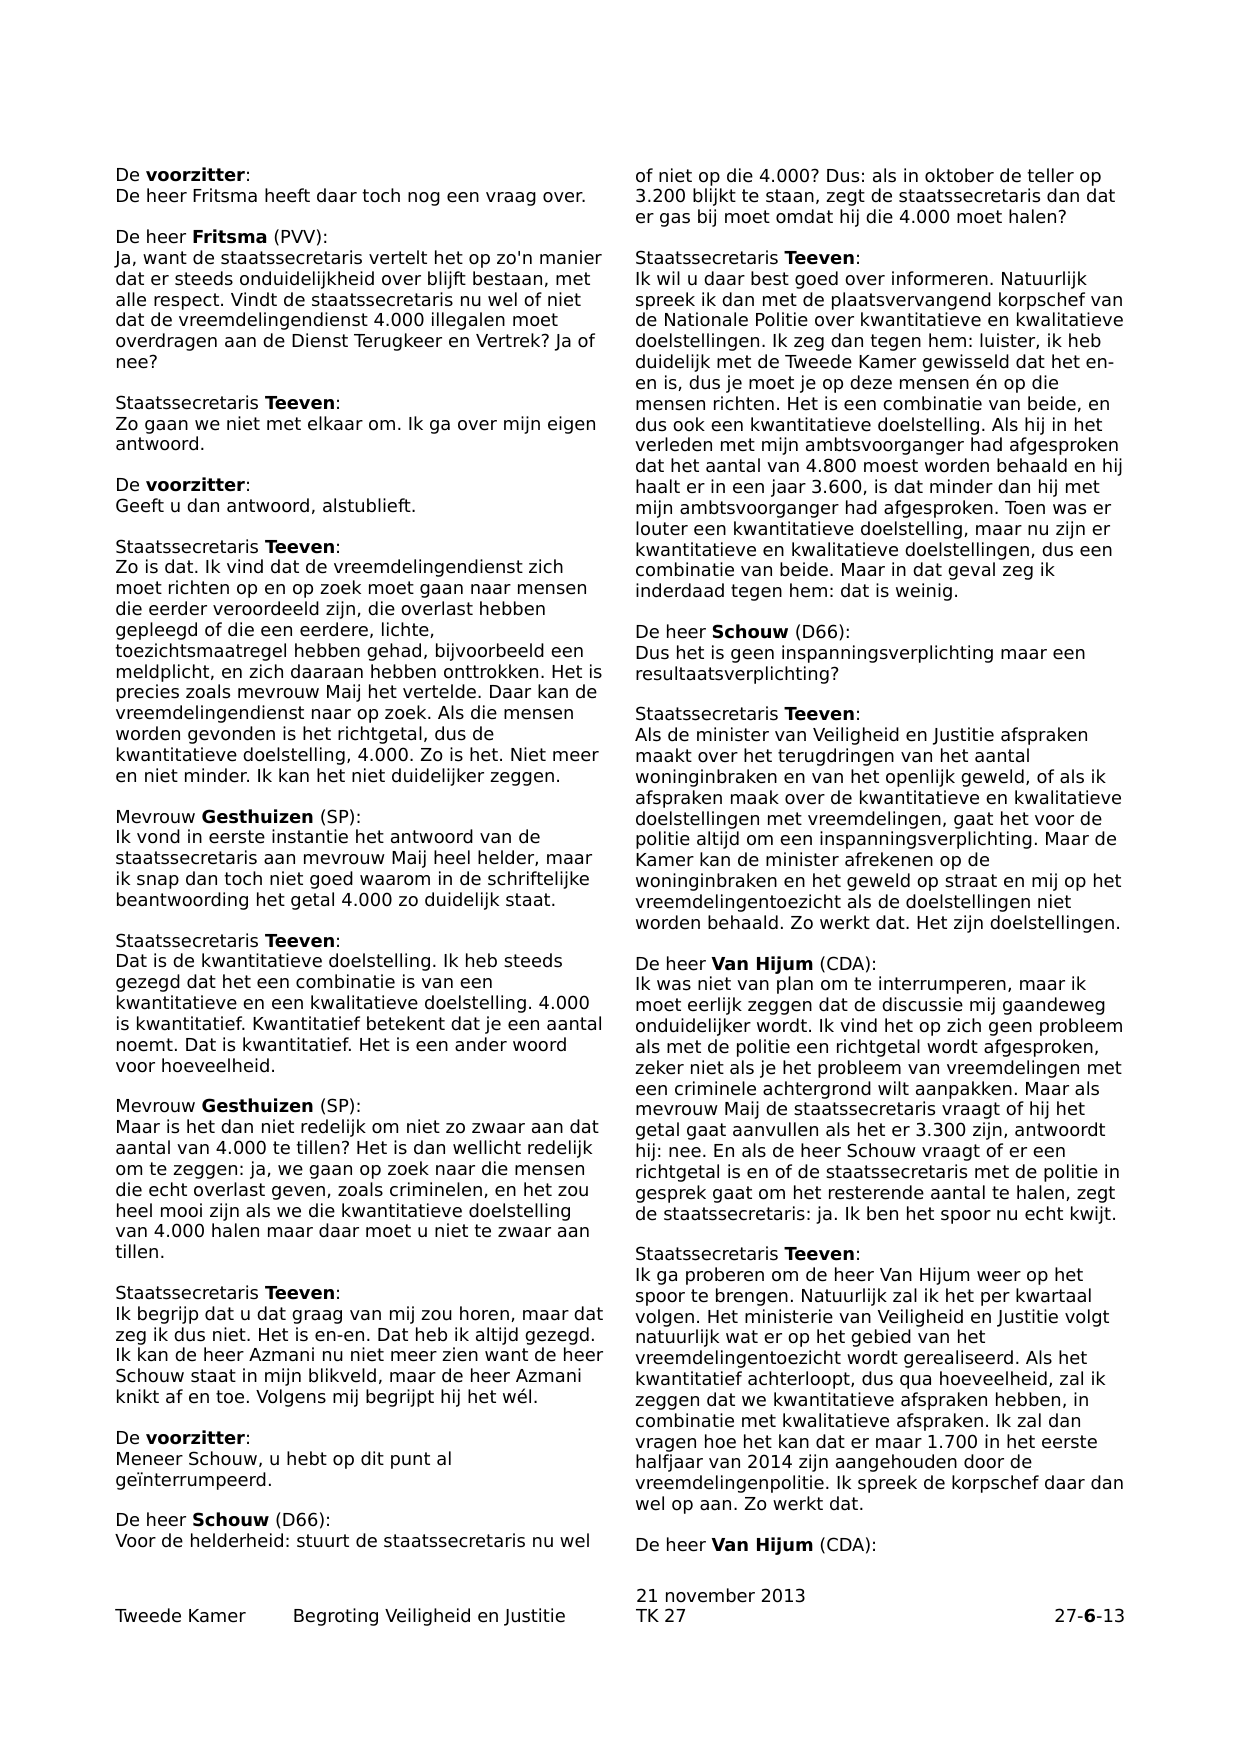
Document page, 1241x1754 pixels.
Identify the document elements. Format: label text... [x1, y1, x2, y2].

text De heer Schouw (D66): [635, 622, 1125, 643]
text Voor de helderheid: stuurt de staatssecretaris nu wel [115, 1531, 605, 1552]
text Staatssecretaris Teeven: [115, 931, 605, 951]
text Meneer Schouw, u hebt op dit punt al geïnterrumpeerd. [115, 1448, 605, 1490]
text Mevrouw Gesthuizen (SP): [115, 806, 605, 827]
text Ik wil u daar best goed over informeren. Natuurlijk spreek ik dan met de plaatsvervangend korpschef van de Nationale Politie over kwantitatieve en kwalitatieve doelstellingen. Ik zeg dan tegen hem: luister, ik heb duidelijk met de Tweede Kamer gewisseld dat het en-en is, dus je moet je op deze mensen én op die mensen richten. Het is een combinatie van beide, en dus ook een kwantitatieve doelstelling. Als hij in het verleden met mijn ambtsvoorganger had afgesproken dat het aantal van 4.800 moest worden behaald en hij haalt er in een jaar 3.600, is dat minder dan hij met mijn ambtsvoorganger had afgesproken. Toen was er louter een kwantitatieve doelstelling, maar nu zijn er kwantitatieve en kwalitatieve doelstellingen, dus een combinatie van beide. Maar in dat geval zeg ik inderdaad tegen hem: dat is weinig. [635, 268, 1125, 602]
text Geeft u dan antwoord, alstublieft. [115, 496, 605, 517]
text De voorzitter: [115, 1428, 605, 1448]
text De voorzitter: [115, 165, 605, 186]
text De heer Van Hijum (CDA): [635, 953, 1125, 974]
text Staatssecretaris Teeven: [635, 248, 1125, 268]
text Ik begrijp dat u dat graag van mij zou horen, maar dat zeg ik dus niet. Het is en-en. Dat heb ik altijd gezegd. Ik kan de heer Azmani nu niet meer zien want de heer Schouw staat in mijn blikveld, maar de heer Azmani knikt af en toe. Volgens mij begrijpt hij het wél. [115, 1303, 605, 1408]
text of niet op die 4.000? Dus: als in oktober de teller op 3.200 blijkt te staan, zegt de staatssecretaris dan dat er gas bij moet omdat hij die 4.000 moet halen? [635, 165, 1125, 228]
text Mevrouw Gesthuizen (SP): [115, 1096, 605, 1117]
text De voorzitter: [115, 475, 605, 496]
text Dus het is geen inspanningsverplichting maar een resultaatsverplichting? [635, 643, 1125, 684]
text De heer Fritsma heeft daar toch nog een vraag over. [115, 186, 605, 207]
text Maar is het dan niet redelijk om niet zo zwaar aan dat aantal van 4.000 te tillen? Het is dan wellicht redelijk om te zeggen: ja, we gaan op zoek naar die mensen die echt overlast geven, zoals criminelen, en het zou heel mooi zijn als we die kwantitatieve doelstelling van 4.000 halen maar daar moet u niet te zwaar aan tillen. [115, 1117, 605, 1263]
text Dat is de kwantitatieve doelstelling. Ik heb steeds gezegd dat het een combinatie is van een kwantitatieve en een kwalitatieve doelstelling. 4.000 is kwantitatief. Kwantitatief betekent dat je een aantal noemt. Dat is kwantitatief. Het is een ander woord voor hoeveelheid. [115, 951, 605, 1076]
text Ik vond in eerste instantie het antwoord van de staatssecretaris aan mevrouw Maij heel helder, maar ik snap dan toch niet goed waarom in de schriftelijke beantwoording het getal 4.000 zo duidelijk staat. [115, 827, 605, 911]
text De heer Schouw (D66): [115, 1510, 605, 1531]
text Ik was niet van plan om te interrumperen, maar ik moet eerlijk zeggen dat de discussie mij gaandeweg onduidelijker wordt. Ik vind het op zich geen probleem als met de politie een richtgetal wordt afgesproken, zeker niet als je het probleem van vreemdelingen met een criminele achtergrond wilt aanpakken. Maar als mevrouw Maij de staatssecretaris vraagt of hij het getal gaat aanvullen als het er 3.300 zijn, antwoordt hij: nee. En als de heer Schouw vraagt of er een richtgetal is en of de staatssecretaris met de politie in gesprek gaat om het resterende aantal te halen, zegt de staatssecretaris: ja. Ik ben het spoor nu echt kwijt. [635, 974, 1125, 1224]
text Staatssecretaris Teeven: [115, 537, 605, 557]
text Zo is dat. Ik vind dat de vreemdelingendienst zich moet richten op en op zoek moet gaan naar mensen die eerder veroordeeld zijn, die overlast hebben gepleegd of die een eerdere, lichte, toezichtsmaatregel hebben gehad, bijvoorbeeld een meldplicht, en zich daaraan hebben onttrokken. Het is precies zoals mevrouw Maij het vertelde. Daar kan de vreemdelingendienst naar op zoek. Als die mensen worden gevonden is het richtgetal, dus de kwantitatieve doelstelling, 4.000. Zo is het. Niet meer en niet minder. Ik kan het niet duidelijker zeggen. [115, 557, 605, 786]
text Staatssecretaris Teeven: [115, 1283, 605, 1303]
text Als de minister van Veiligheid en Justitie afspraken maakt over het terugdringen van het aantal woninginbraken en van het openlijk geweld, of als ik afspraken maak over de kwantitatieve en kwalitatieve doelstellingen met vreemdelingen, gaat het voor de politie altijd om een inspanningsverplichting. Maar de Kamer kan de minister afrekenen op de woninginbraken en het geweld op straat en mij op het vreemdelingentoezicht als de doelstellingen niet worden behaald. Zo werkt dat. Het zijn doelstellingen. [635, 725, 1125, 933]
text Ja, want de staatssecretaris vertelt het op zo'n manier dat er steeds onduidelijkheid over blijft bestaan, met alle respect. Vindt de staatssecretaris nu wel of niet dat de vreemdelingendienst 4.000 illegalen moet overdragen aan de Dienst Terugkeer en Vertrek? Ja of nee? [115, 248, 605, 373]
text Ik ga proberen om de heer Van Hijum weer op het spoor te brengen. Natuurlijk zal ik het per kwartaal volgen. Het ministerie van Veiligheid en Justitie volgt natuurlijk wat er op het gebied van het vreemdelingentoezicht wordt gerealiseerd. Als het kwantitatief achterloopt, dus qua hoeveelheid, zal ik zeggen dat we kwantitatieve afspraken hebben, in combinatie met kwalitatieve afspraken. Ik zal dan vragen hoe het kan dat er maar 1.700 in het eerste halfjaar van 2014 zijn aangehouden door de vreemdelingenpolitie. Ik spreek de korpschef daar dan wel op aan. Zo werkt dat. [635, 1265, 1125, 1515]
text Staatssecretaris Teeven: [115, 393, 605, 413]
text De heer Fritsma (PVV): [115, 227, 605, 248]
text Staatssecretaris Teeven: [635, 1244, 1125, 1265]
text Zo gaan we niet met elkaar om. Ik ga over mijn eigen antwoord. [115, 413, 605, 455]
text Staatssecretaris Teeven: [635, 704, 1125, 725]
text De heer Van Hijum (CDA): [635, 1535, 1125, 1556]
